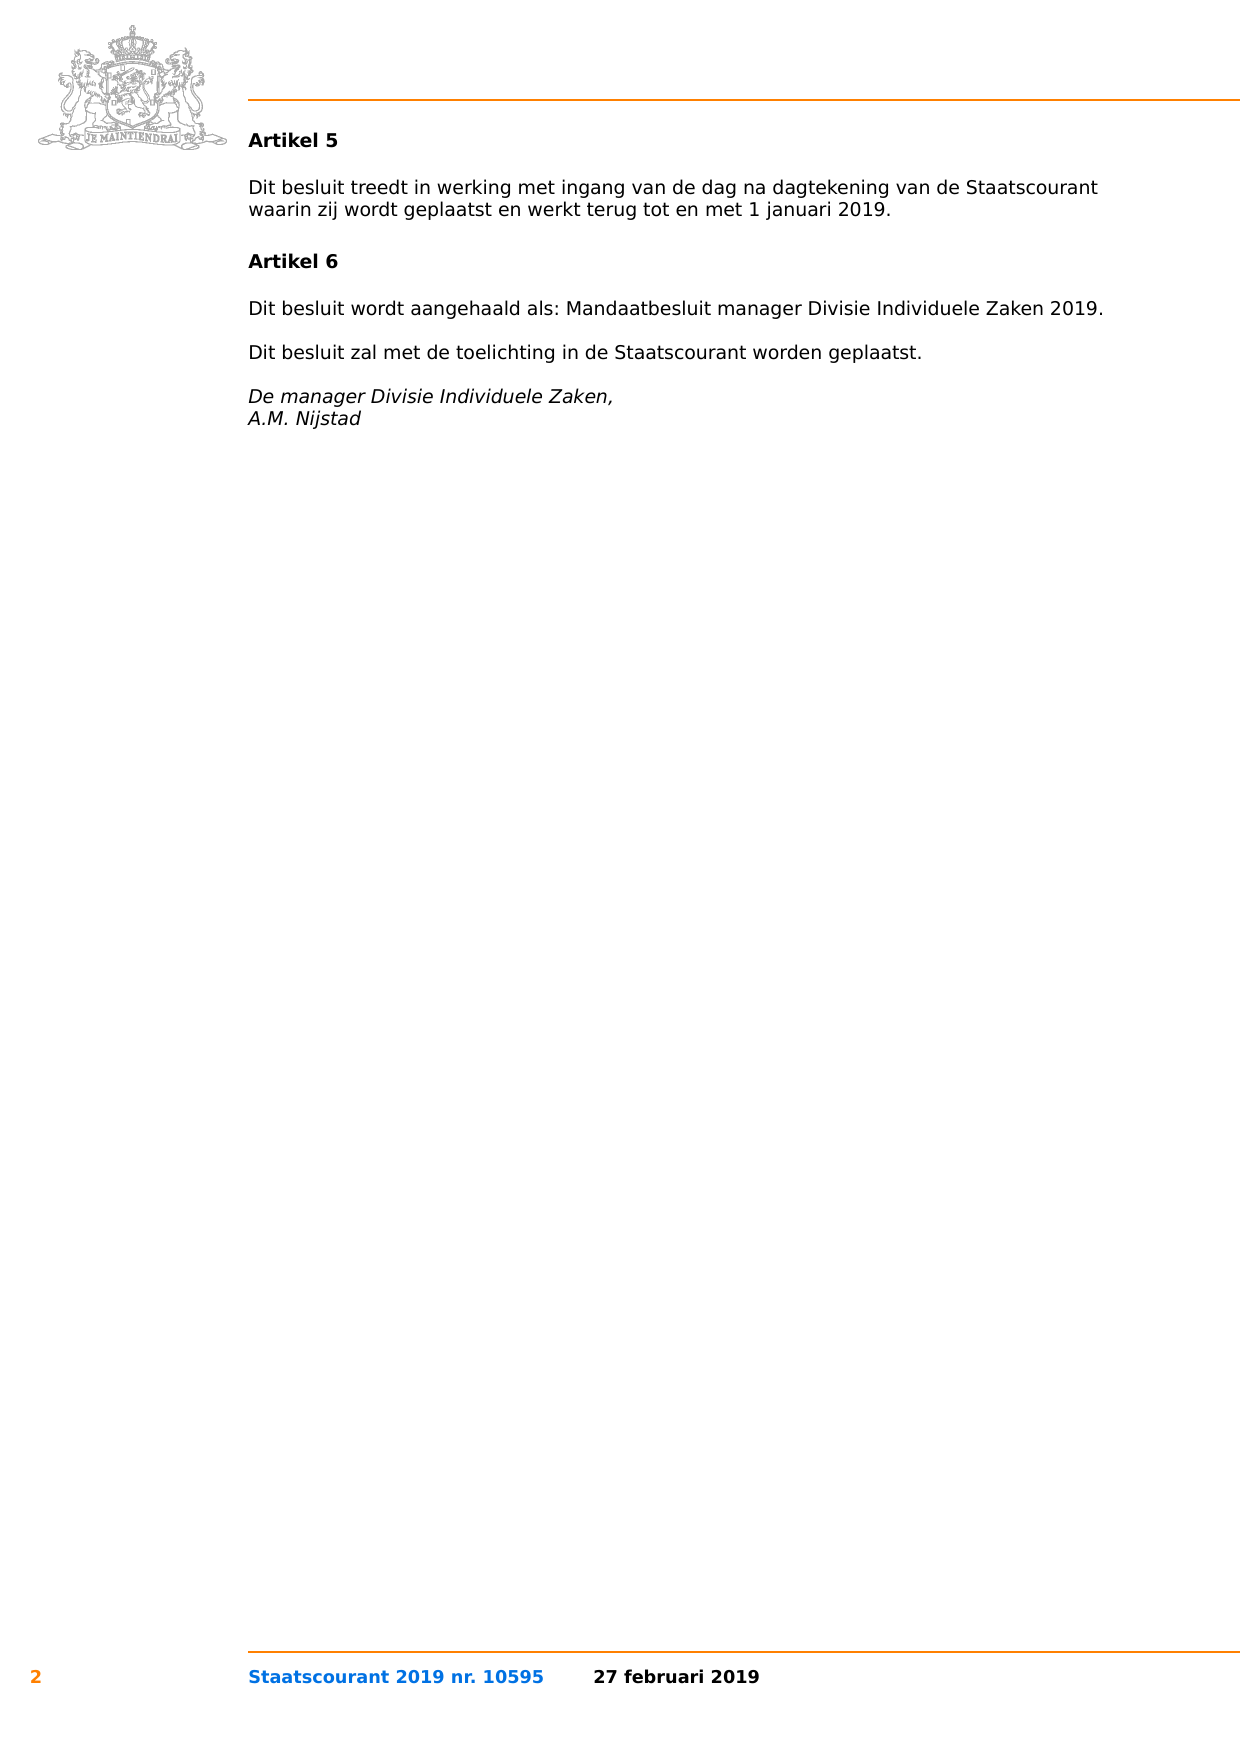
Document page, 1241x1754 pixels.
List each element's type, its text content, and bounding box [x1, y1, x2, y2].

picture [38, 25, 227, 150]
subtitle Artikel 6 [248, 251, 1163, 273]
text Dit besluit wordt aangehaald als: Mandaatbesluit manager Divisie Individuele Zaken 2019. [248, 298, 1163, 320]
text Dit besluit zal met de toelichting in de Staatscourant worden geplaatst. [248, 342, 1163, 364]
subtitle Artikel 5 [248, 130, 1163, 152]
text De manager Divisie Individuele Zaken, A.M. Nijstad [248, 386, 1163, 429]
text Dit besluit treedt in werking met ingang van de dag na dagtekening van de Staatscourant waarin zij wordt geplaatst en werkt terug tot en met 1 januari 2019. [248, 177, 1163, 221]
